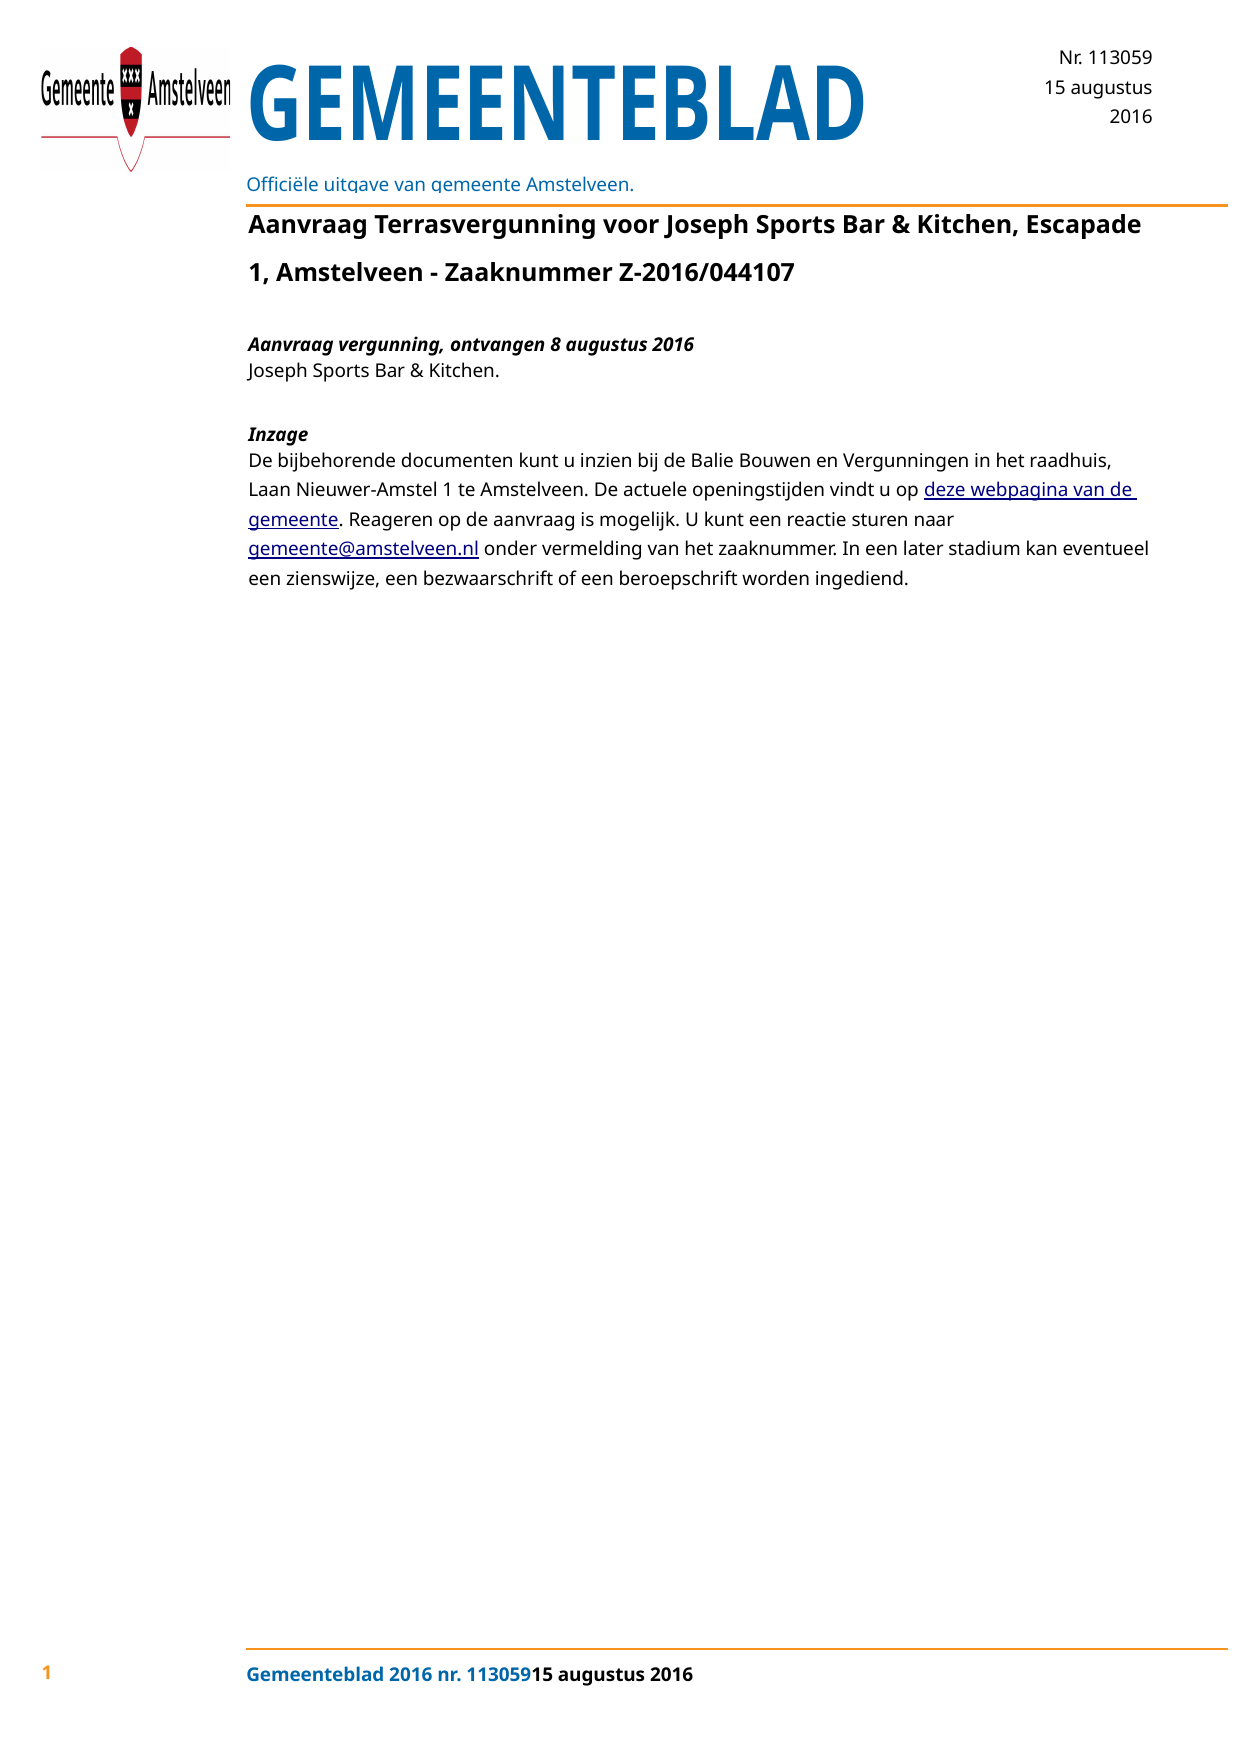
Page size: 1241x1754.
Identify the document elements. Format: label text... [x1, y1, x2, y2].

text De bijbehorende documenten kunt u inzien bij de Balie Bouwen en Vergunningen in het raadhuis, Laan Nieuwer-Amstel 1 te Amstelveen. De actuele openingstijden vindt u op deze webpagina van de gemeente. Reageren op de aanvraag is mogelijk. U kunt een reactie sturen naar gemeente@amstelveen.nl onder vermelding van het zaaknummer. In een later stadium kan eventueel een zienswijze, een bezwaarschrift of een beroepschrift worden ingediend. [248, 447, 1152, 591]
text Inzage [248, 421, 1152, 447]
text Joseph Sports Bar & Kitchen. [248, 357, 1152, 383]
text Aanvraag Terrasvergunning voor Joseph Sports Bar & Kitchen, Escapade 1, Amstelveen - Zaaknummer Z-2016/044107 [248, 207, 1152, 288]
picture [41, 47, 231, 172]
text Aanvraag vergunning, ontvangen 8 augustus 2016 [248, 331, 1152, 357]
